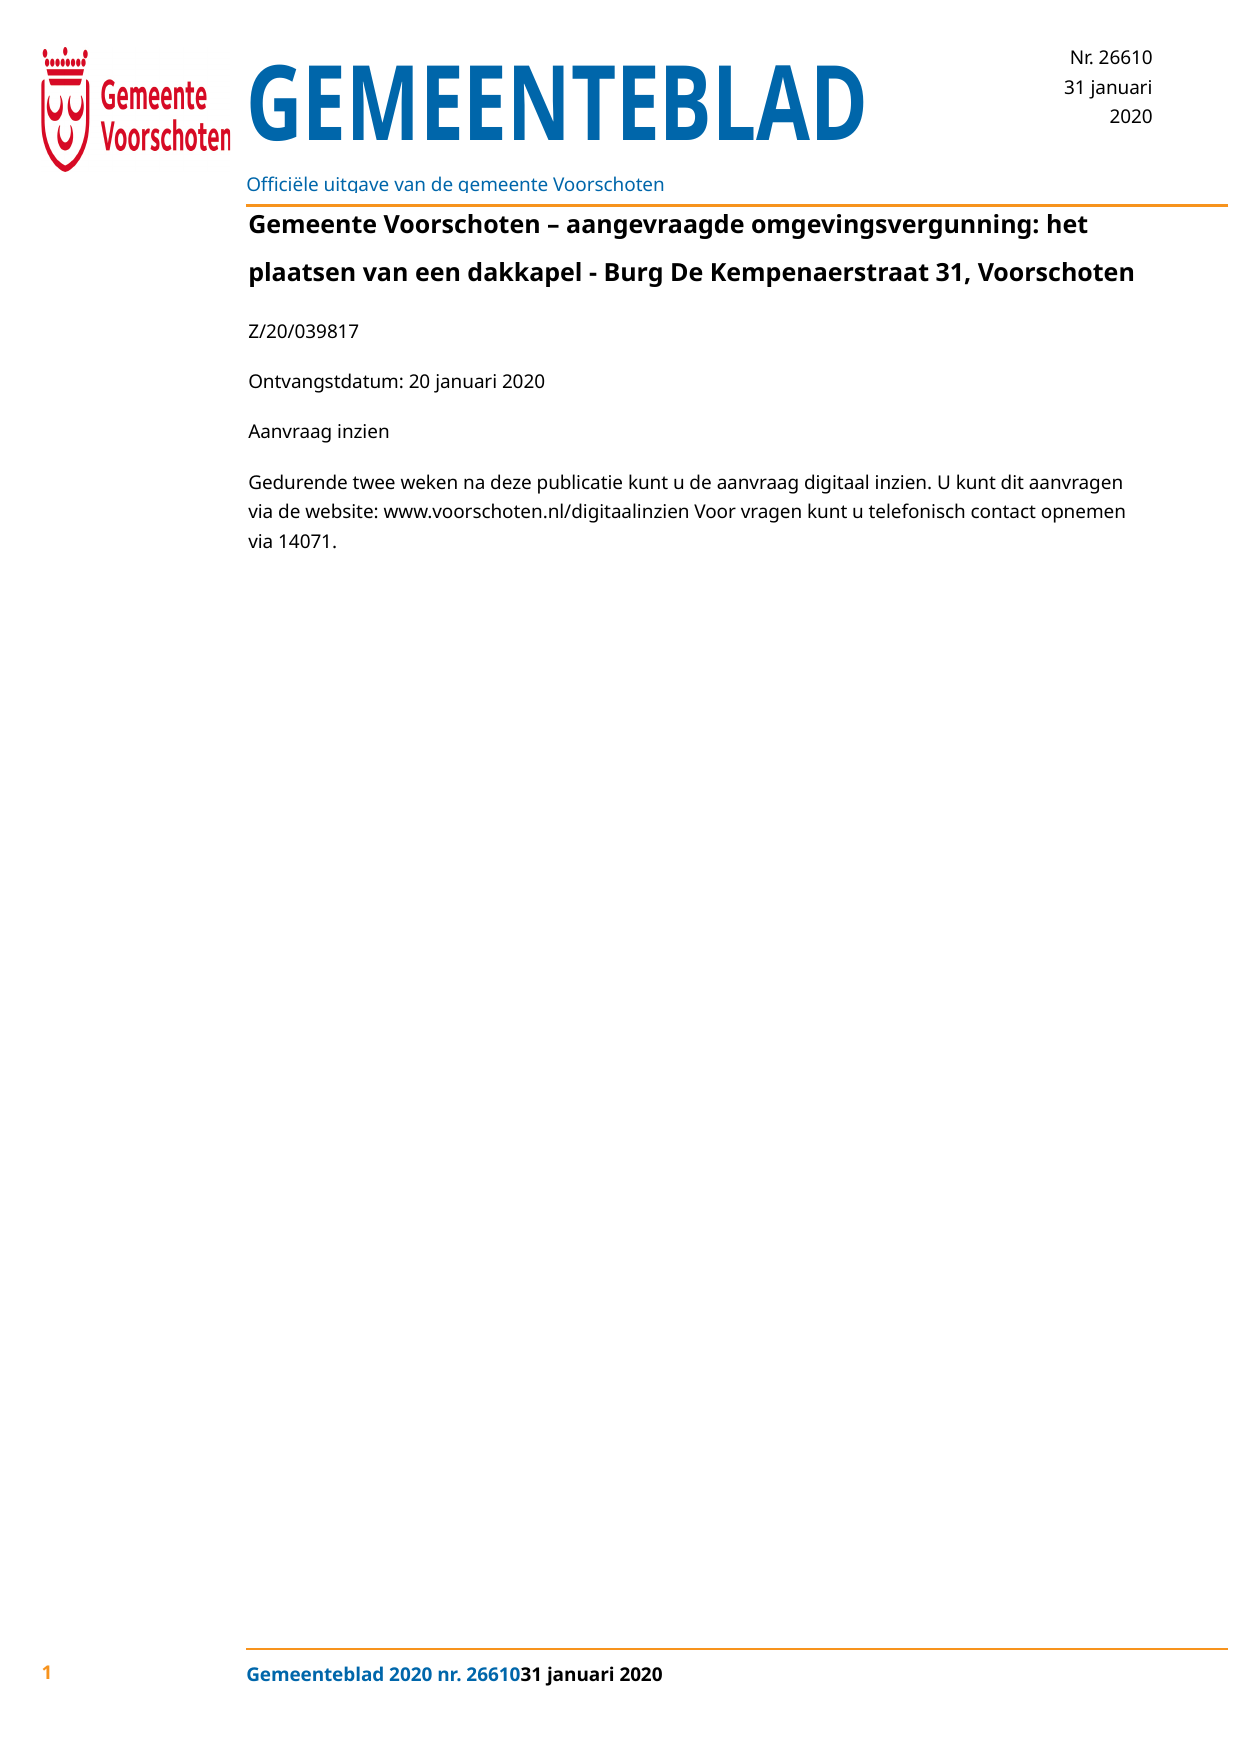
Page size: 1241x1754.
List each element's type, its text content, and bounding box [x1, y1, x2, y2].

text Gemeente Voorschoten – aangevraagde omgevingsvergunning: het plaatsen van een dakkapel - Burg De Kempenaerstraat 31, Voorschoten [248, 207, 1152, 288]
text Z/20/039817 [248, 318, 1152, 344]
text Gedurende twee weken na deze publicatie kunt u de aanvraag digitaal inzien. U kunt dit aanvragen via de website: www.voorschoten.nl/digitaalinzien Voor vragen kunt u telefonisch contact opnemen via 14071. [248, 469, 1152, 554]
text Aanvraag inzien [248, 419, 1152, 444]
picture [41, 47, 231, 172]
text Ontvangstdatum: 20 januari 2020 [248, 368, 1152, 394]
